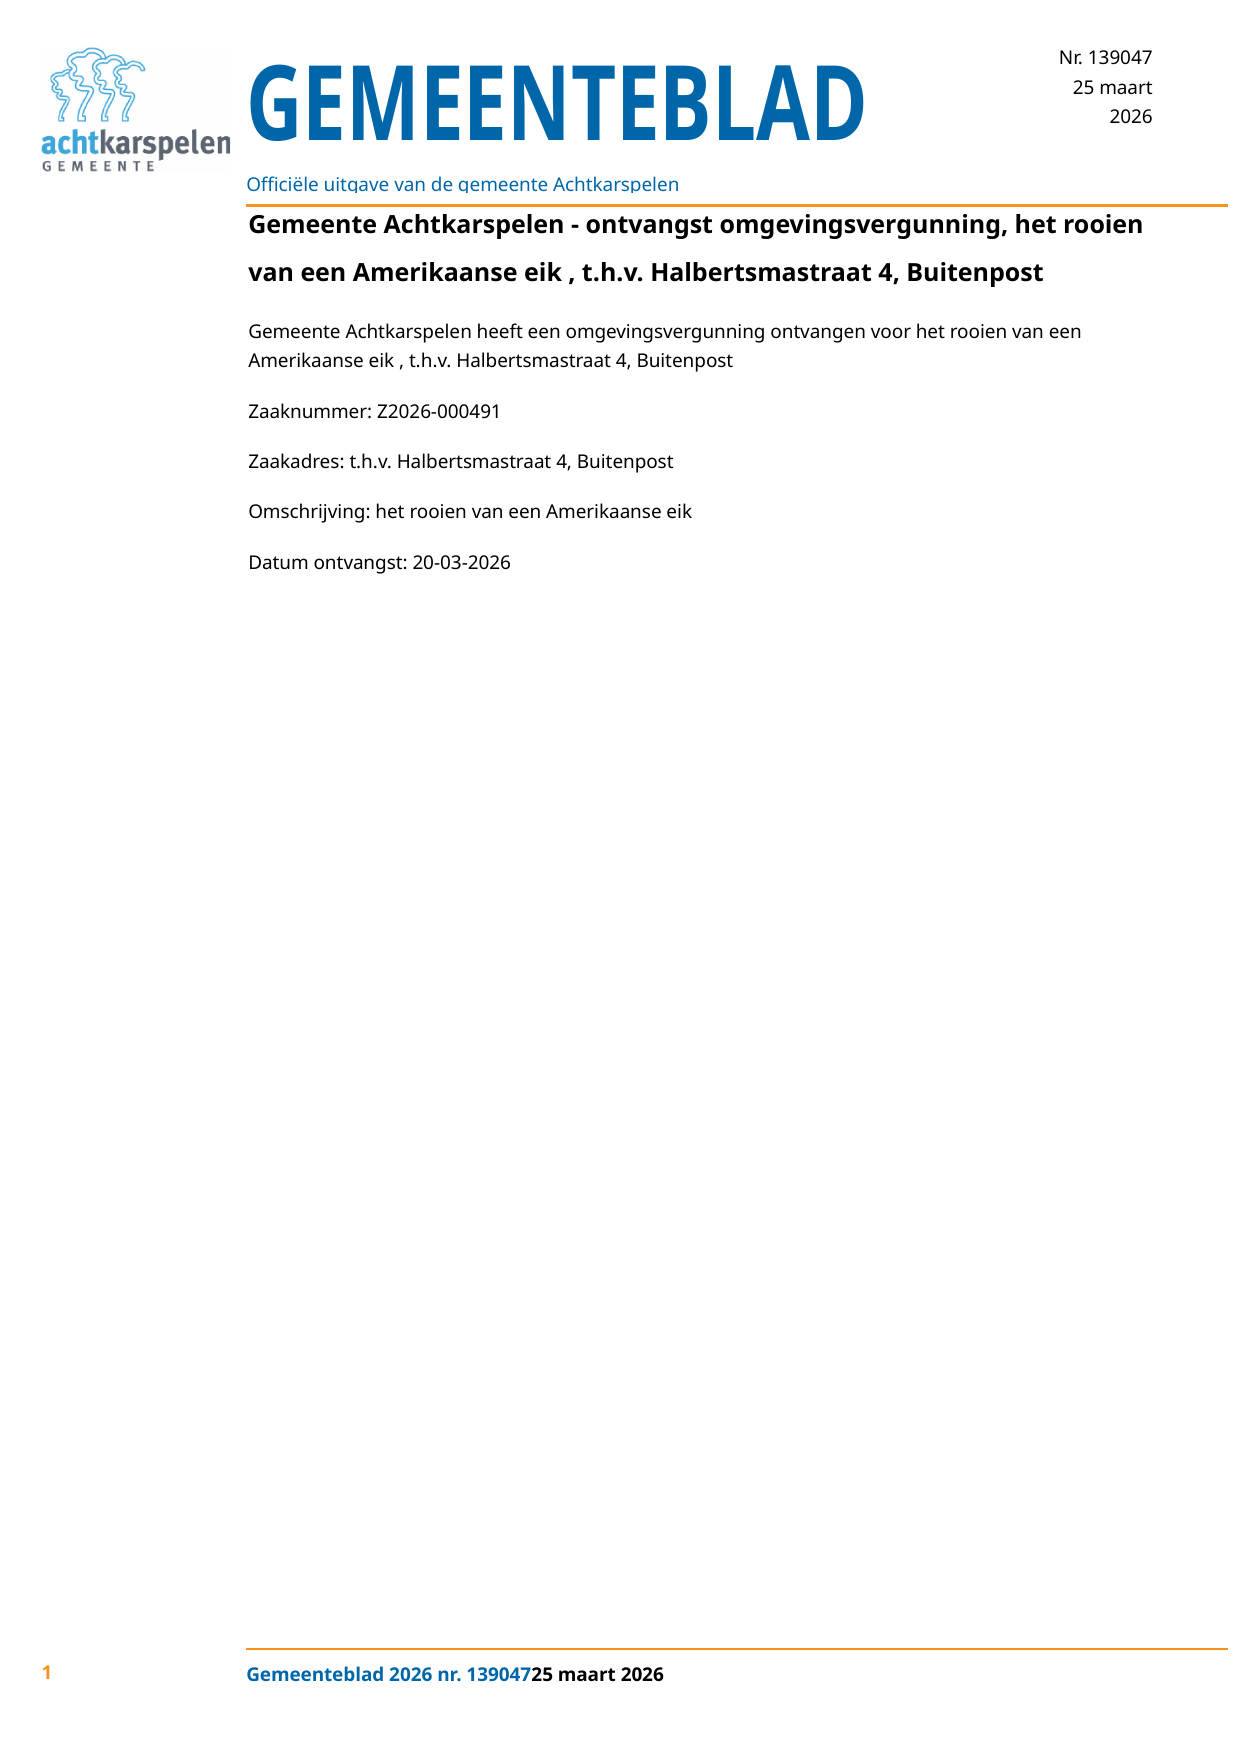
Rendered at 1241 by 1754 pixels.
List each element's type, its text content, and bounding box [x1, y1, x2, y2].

text Zaaknummer: Z2026-000491 [248, 398, 1152, 424]
picture [41, 47, 231, 172]
text Datum ontvangst: 20-03-2026 [248, 549, 1152, 575]
text Omschrijving: het rooien van een Amerikaanse eik [248, 499, 1152, 524]
text Gemeente Achtkarspelen heeft een omgevingsvergunning ontvangen voor het rooien van een Amerikaanse eik , t.h.v. Halbertsmastraat 4, Buitenpost [248, 318, 1152, 373]
text Zaakadres: t.h.v. Halbertsmastraat 4, Buitenpost [248, 448, 1152, 474]
text Gemeente Achtkarspelen - ontvangst omgevingsvergunning, het rooien van een Amerikaanse eik , t.h.v. Halbertsmastraat 4, Buitenpost [248, 207, 1152, 288]
